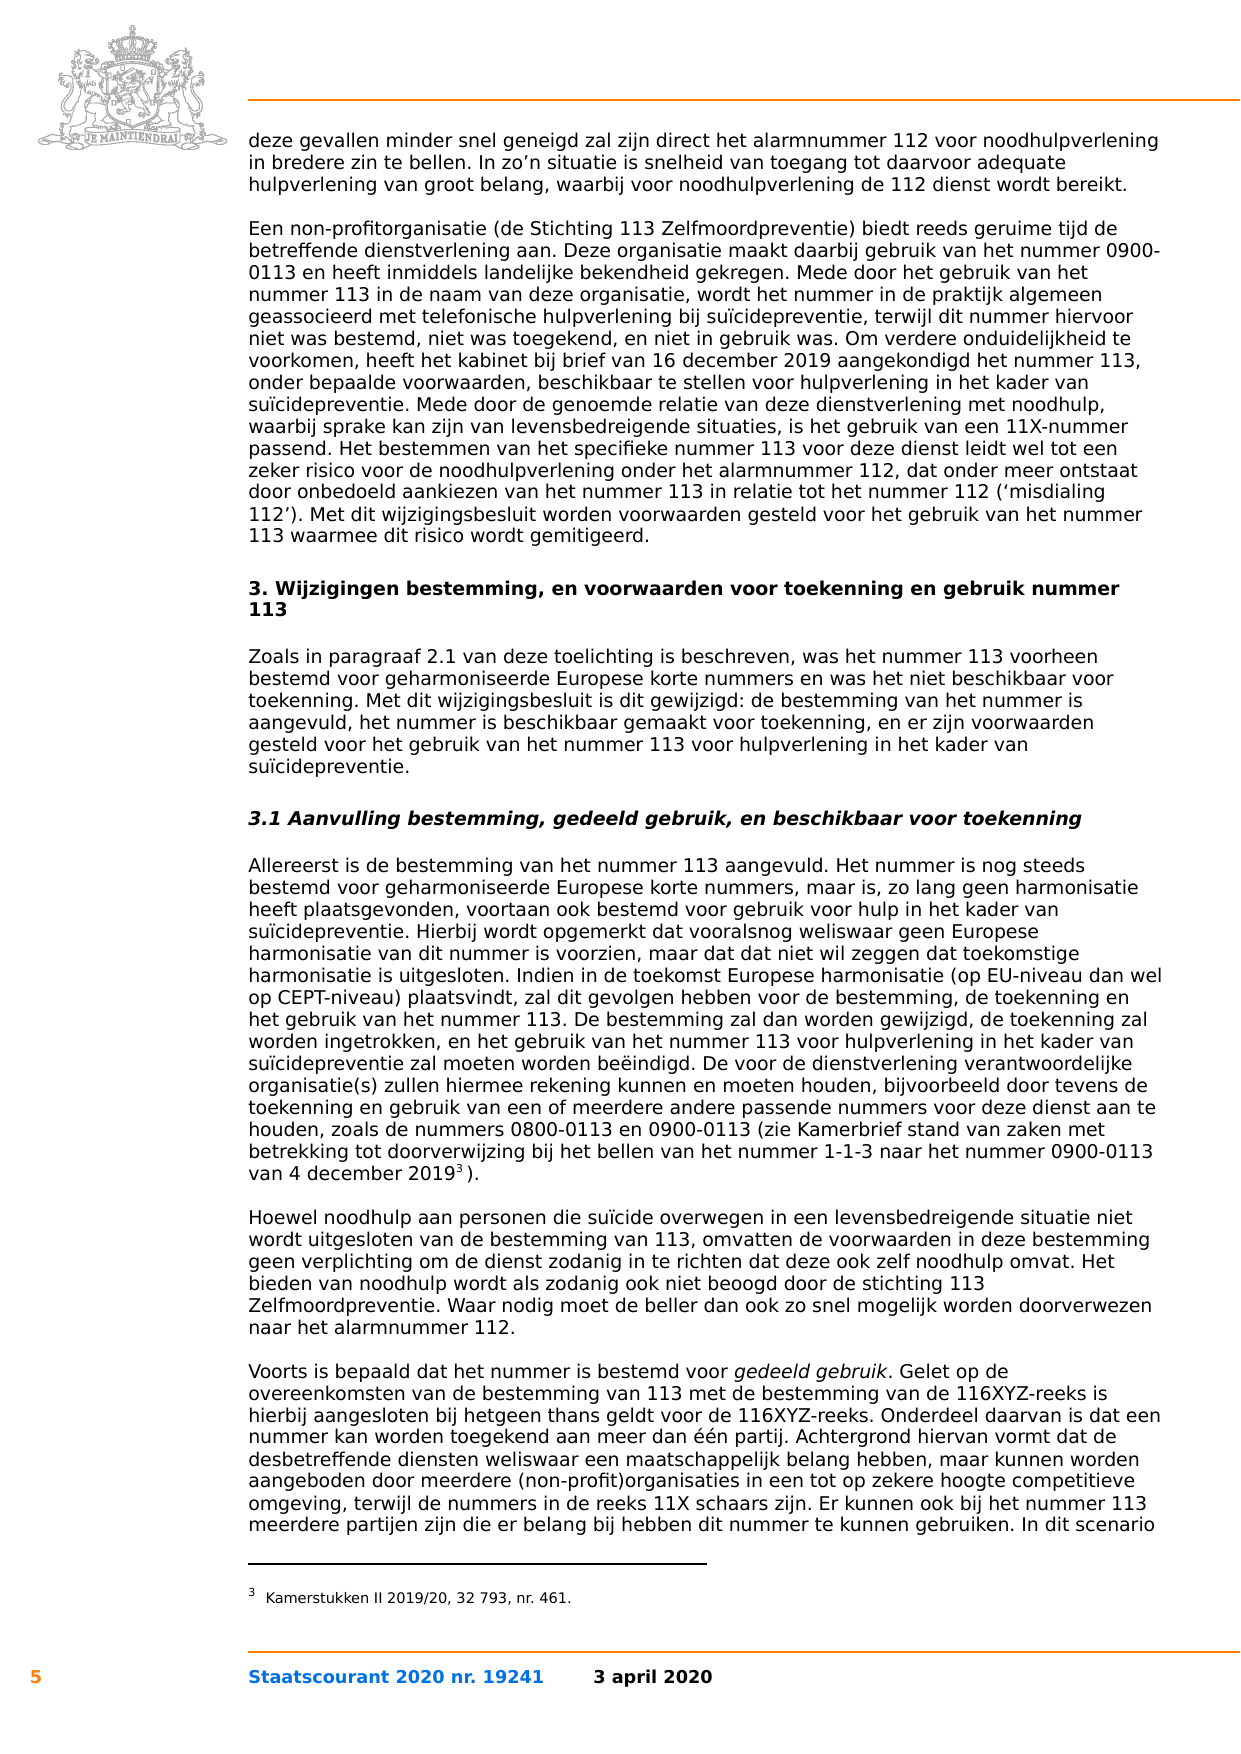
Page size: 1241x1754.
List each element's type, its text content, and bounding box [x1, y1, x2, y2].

text Zoals in paragraaf 2.1 van deze toelichting is beschreven, was het nummer 113 voorheen bestemd voor geharmoniseerde Europese korte nummers en was het niet beschikbaar voor toekenning. Met dit wijzigingsbesluit is dit gewijzigd: de bestemming van het nummer is aangevuld, het nummer is beschikbaar gemaakt voor toekenning, en er zijn voorwaarden gesteld voor het gebruik van het nummer 113 voor hulpverlening in het kader van suïcidepreventie. [248, 646, 1163, 778]
text Voorts is bepaald dat het nummer is bestemd voor gedeeld gebruik. Gelet op de overeenkomsten van de bestemming van 113 met de bestemming van de 116XYZ-reeks is hierbij aangesloten bij hetgeen thans geldt voor de 116XYZ-reeks. Onderdeel daarvan is dat een nummer kan worden toegekend aan meer dan één partij. Achtergrond hiervan vormt dat de desbetreffende diensten weliswaar een maatschappelijk belang hebben, maar kunnen worden aangeboden door meerdere (non-profit)organisaties in een tot op zekere hoogte competitieve omgeving, terwijl de nummers in de reeks 11X schaars zijn. Er kunnen ook bij het nummer 113 meerdere partijen zijn die er belang bij hebben dit nummer te kunnen gebruiken. In dit scenario [248, 1361, 1163, 1536]
text Kamerstukken II 2019/20, 32 793, nr. 461. [248, 1586, 1163, 1608]
picture [38, 25, 227, 150]
text Een non-profitorganisatie (de Stichting 113 Zelfmoordpreventie) biedt reeds geruime tijd de betreffende dienstverlening aan. Deze organisatie maakt daarbij gebruik van het nummer 0900-0113 en heeft inmiddels landelijke bekendheid gekregen. Mede door het gebruik van het nummer 113 in de naam van deze organisatie, wordt het nummer in de praktijk algemeen geassocieerd met telefonische hulpverlening bij suïcidepreventie, terwijl dit nummer hiervoor niet was bestemd, niet was toegekend, en niet in gebruik was. Om verdere onduidelijkheid te voorkomen, heeft het kabinet bij brief van 16 december 2019 aangekondigd het nummer 113, onder bepaalde voorwaarden, beschikbaar te stellen voor hulpverlening in het kader van suïcidepreventie. Mede door de genoemde relatie van deze dienstverlening met noodhulp, waarbij sprake kan zijn van levensbedreigende situaties, is het gebruik van een 11X-nummer passend. Het bestemmen van het specifieke nummer 113 voor deze dienst leidt wel tot een zeker risico voor de noodhulpverlening onder het alarmnummer 112, dat onder meer ontstaat door onbedoeld aankiezen van het nummer 113 in relatie tot het nummer 112 (‘misdialing 112’). Met dit wijzigingsbesluit worden voorwaarden gesteld voor het gebruik van het nummer 113 waarmee dit risico wordt gemitigeerd. [248, 218, 1163, 547]
subtitle 3. Wijzigingen bestemming, en voorwaarden voor toekenning en gebruik nummer 113 [248, 577, 1163, 621]
text Allereerst is de bestemming van het nummer 113 aangevuld. Het nummer is nog steeds bestemd voor geharmoniseerde Europese korte nummers, maar is, zo lang geen harmonisatie heeft plaatsgevonden, voortaan ook bestemd voor gebruik voor hulp in het kader van suïcidepreventie. Hierbij wordt opgemerkt dat vooralsnog weliswaar geen Europese harmonisatie van dit nummer is voorzien, maar dat dat niet wil zeggen dat toekomstige harmonisatie is uitgesloten. Indien in de toekomst Europese harmonisatie (op EU-niveau dan wel op CEPT-niveau) plaatsvindt, zal dit gevolgen hebben voor de bestemming, de toekenning en het gebruik van het nummer 113. De bestemming zal dan worden gewijzigd, de toekenning zal worden ingetrokken, en het gebruik van het nummer 113 voor hulpverlening in het kader van suïcidepreventie zal moeten worden beëindigd. De voor de dienstverlening verantwoordelijke organisatie(s) zullen hiermee rekening kunnen en moeten houden, bijvoorbeeld door tevens de toekenning en gebruik van een of meerdere andere passende nummers voor deze dienst aan te houden, zoals de nummers 0800-0113 en 0900-0113 (zie Kamerbrief stand van zaken met betrekking tot doorverwijzing bij het bellen van het nummer 1-1-3 naar het nummer 0900-0113 van 4 december 2019). [248, 855, 1163, 1185]
subtitle 3.1 Aanvulling bestemming, gedeeld gebruik, en beschikbaar voor toekenning [248, 808, 1163, 830]
text Hoewel noodhulp aan personen die suïcide overwegen in een levensbedreigende situatie niet wordt uitgesloten van de bestemming van 113, omvatten de voorwaarden in deze bestemming geen verplichting om de dienst zodanig in te richten dat deze ook zelf noodhulp omvat. Het bieden van noodhulp wordt als zodanig ook niet beoogd door de stichting 113 Zelfmoordpreventie. Waar nodig moet de beller dan ook zo snel mogelijk worden doorverwezen naar het alarmnummer 112. [248, 1207, 1163, 1339]
text deze gevallen minder snel geneigd zal zijn direct het alarmnummer 112 voor noodhulpverlening in bredere zin te bellen. In zo’n situatie is snelheid van toegang tot daarvoor adequate hulpverlening van groot belang, waarbij voor noodhulpverlening de 112 dienst wordt bereikt. [248, 130, 1163, 196]
